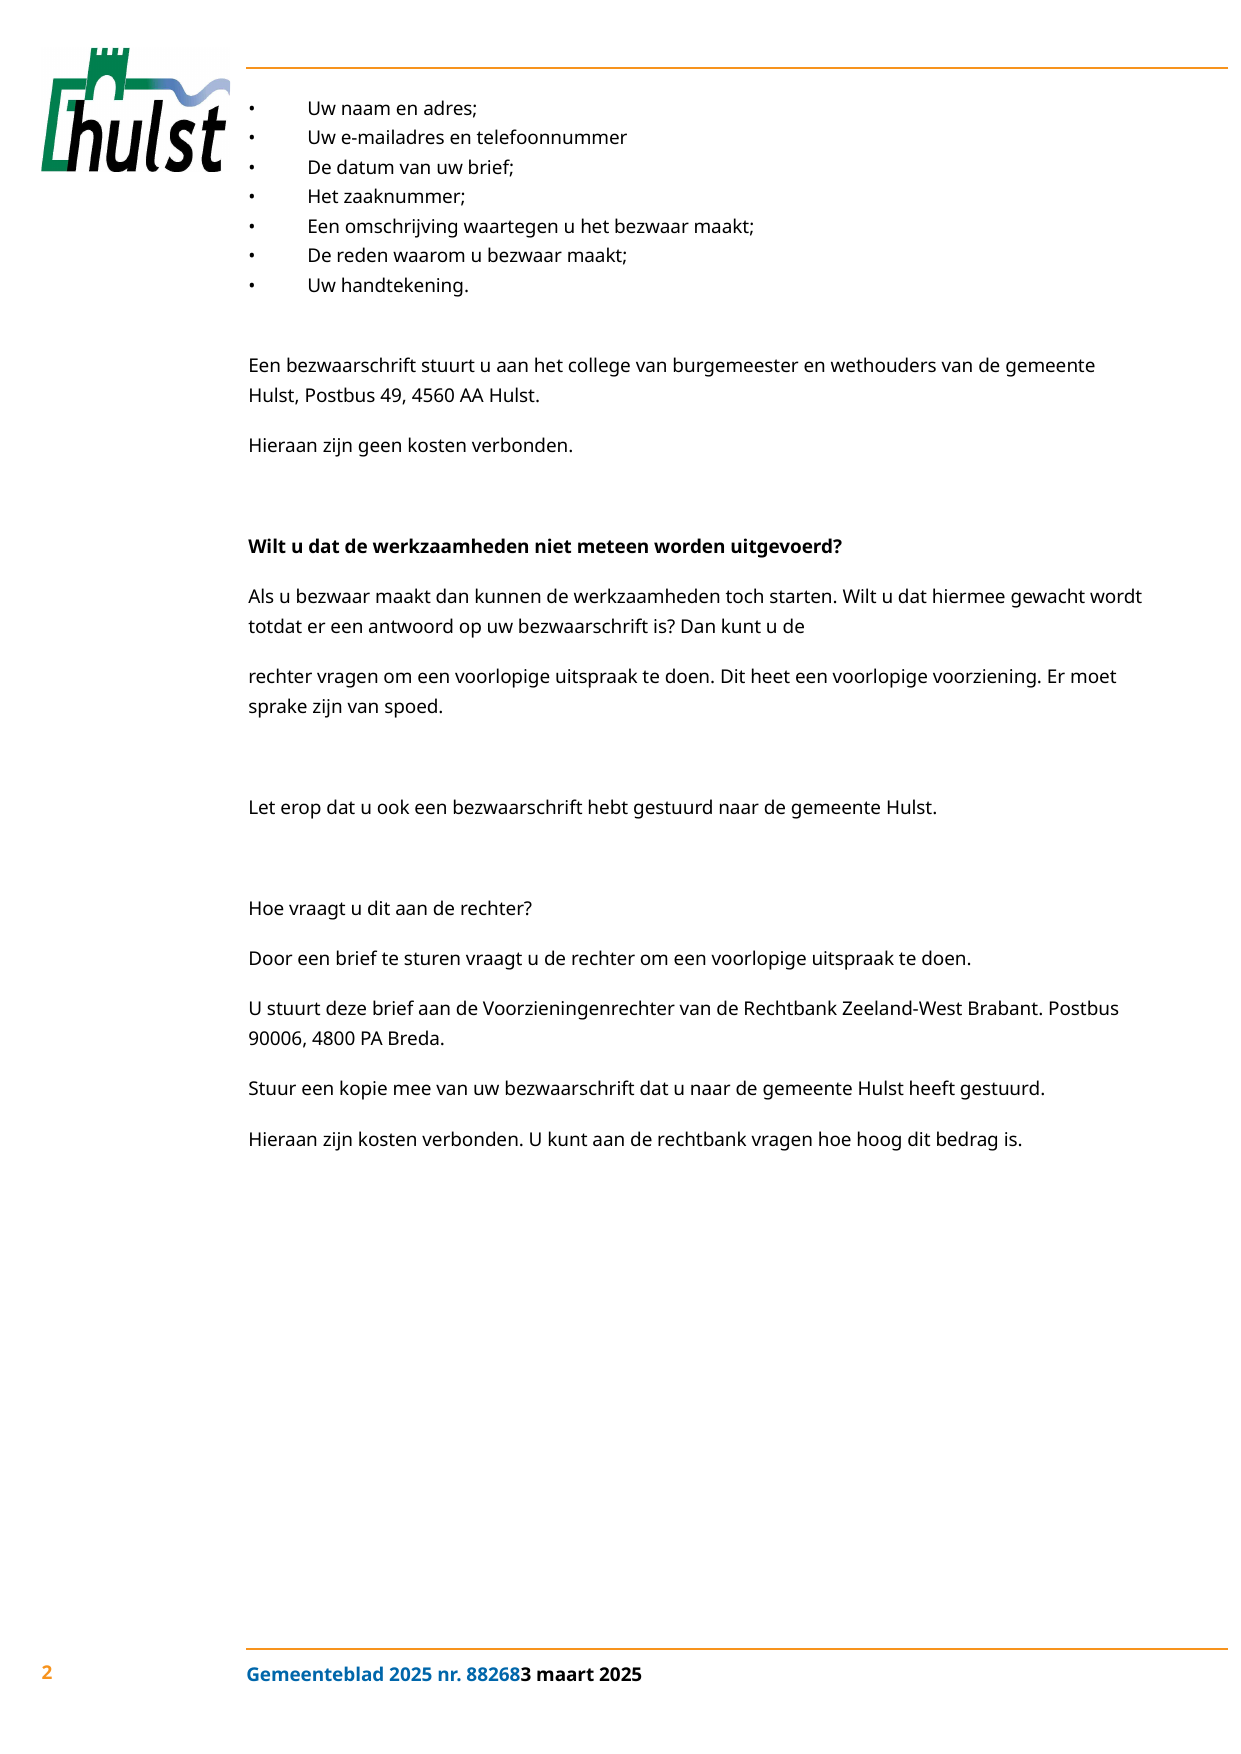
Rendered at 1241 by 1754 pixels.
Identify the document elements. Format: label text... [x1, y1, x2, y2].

list Een omschrijving waartegen u het bezwaar maakt; [248, 213, 1152, 239]
text Let erop dat u ook een bezwaarschrift hebt gestuurd naar de gemeente Hulst. [248, 794, 1152, 820]
list Uw handtekening. [248, 272, 1152, 298]
text Stuur een kopie mee van uw bezwaarschrift dat u naar de gemeente Hulst heeft gestuurd. [248, 1076, 1152, 1101]
text Wilt u dat de werkzaamheden niet meteen worden uitgevoerd? [248, 533, 1152, 559]
text Een bezwaarschrift stuurt u aan het college van burgemeester en wethouders van de gemeente Hulst, Postbus 49, 4560 AA Hulst. [248, 352, 1152, 408]
text Hieraan zijn kosten verbonden. U kunt aan de rechtbank vragen hoe hoog dit bedrag is. [248, 1126, 1152, 1152]
text Hieraan zijn geen kosten verbonden. [248, 432, 1152, 458]
list Uw naam en adres; [248, 95, 1152, 121]
list Uw e-mailadres en telefoonnummer [248, 124, 1152, 150]
picture [41, 47, 231, 172]
text Als u bezwaar maakt dan kunnen de werkzaamheden toch starten. Wilt u dat hiermee gewacht wordt totdat er een antwoord op uw bezwaarschrift is? Dan kunt u de [248, 583, 1152, 639]
list De datum van uw brief; [248, 154, 1152, 180]
list De reden waarom u bezwaar maakt; [248, 243, 1152, 268]
text Door een brief te sturen vraagt u de rechter om een voorlopige uitspraak te doen. [248, 945, 1152, 971]
text Hoe vraagt u dit aan de rechter? [248, 895, 1152, 921]
text U stuurt deze brief aan de Voorzieningenrechter van de Rechtbank Zeeland-West Brabant. Postbus 90006, 4800 PA Breda. [248, 996, 1152, 1051]
text rechter vragen om een voorlopige uitspraak te doen. Dit heet een voorlopige voorziening. Er moet sprake zijn van spoed. [248, 663, 1152, 719]
list Het zaaknummer; [248, 183, 1152, 209]
